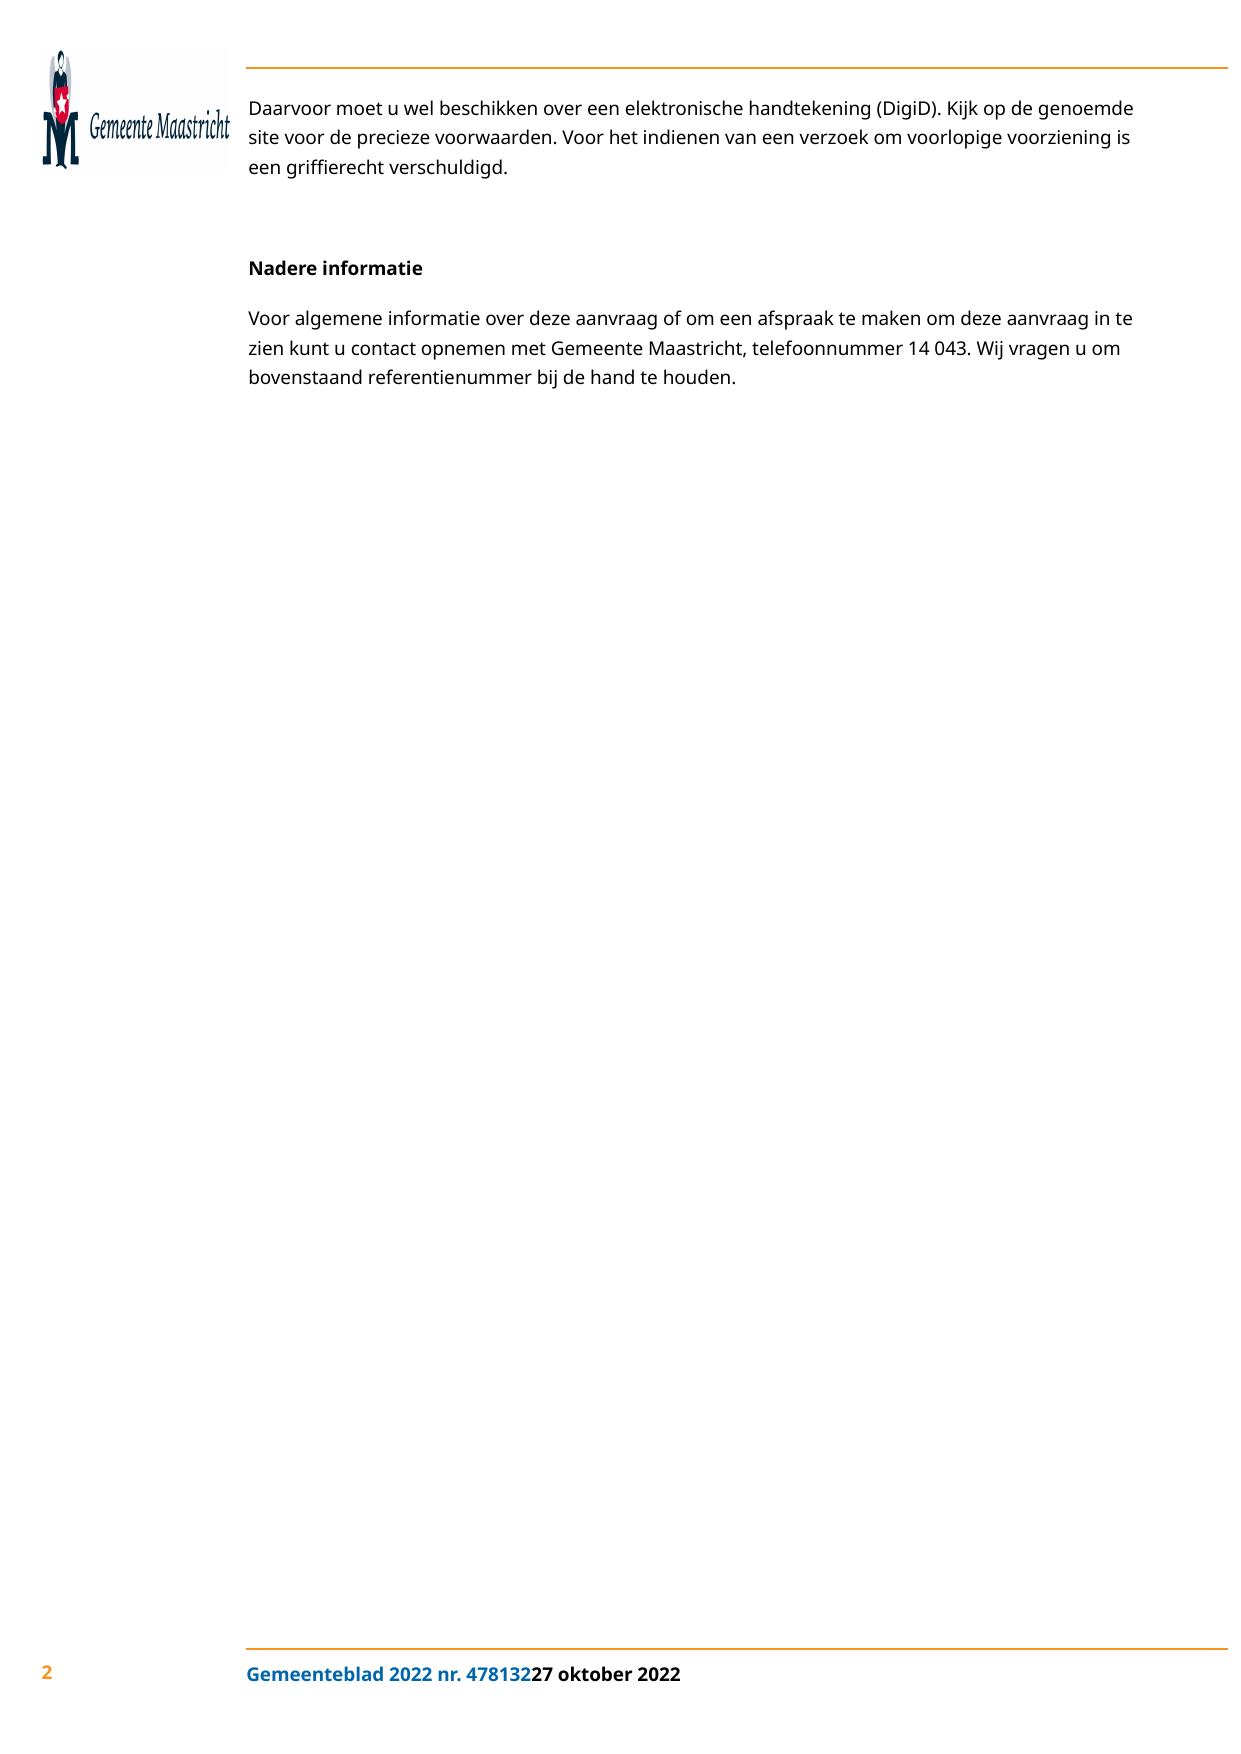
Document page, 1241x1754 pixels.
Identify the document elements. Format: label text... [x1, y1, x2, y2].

text Nadere informatie [248, 255, 1152, 281]
text Daarvoor moet u wel beschikken over een elektronische handtekening (DigiD). Kijk op de genoemde site voor de precieze voorwaarden. Voor het indienen van een verzoek om voorlopige voorziening is een griffierecht verschuldigd. [248, 95, 1152, 180]
text Voor algemene informatie over deze aanvraag of om een afspraak te maken om deze aanvraag in te zien kunt u contact opnemen met Gemeente Maastricht, telefoonnummer 14 043. Wij vragen u om bovenstaand referentienummer bij de hand te houden. [248, 305, 1152, 390]
picture [41, 47, 231, 172]
